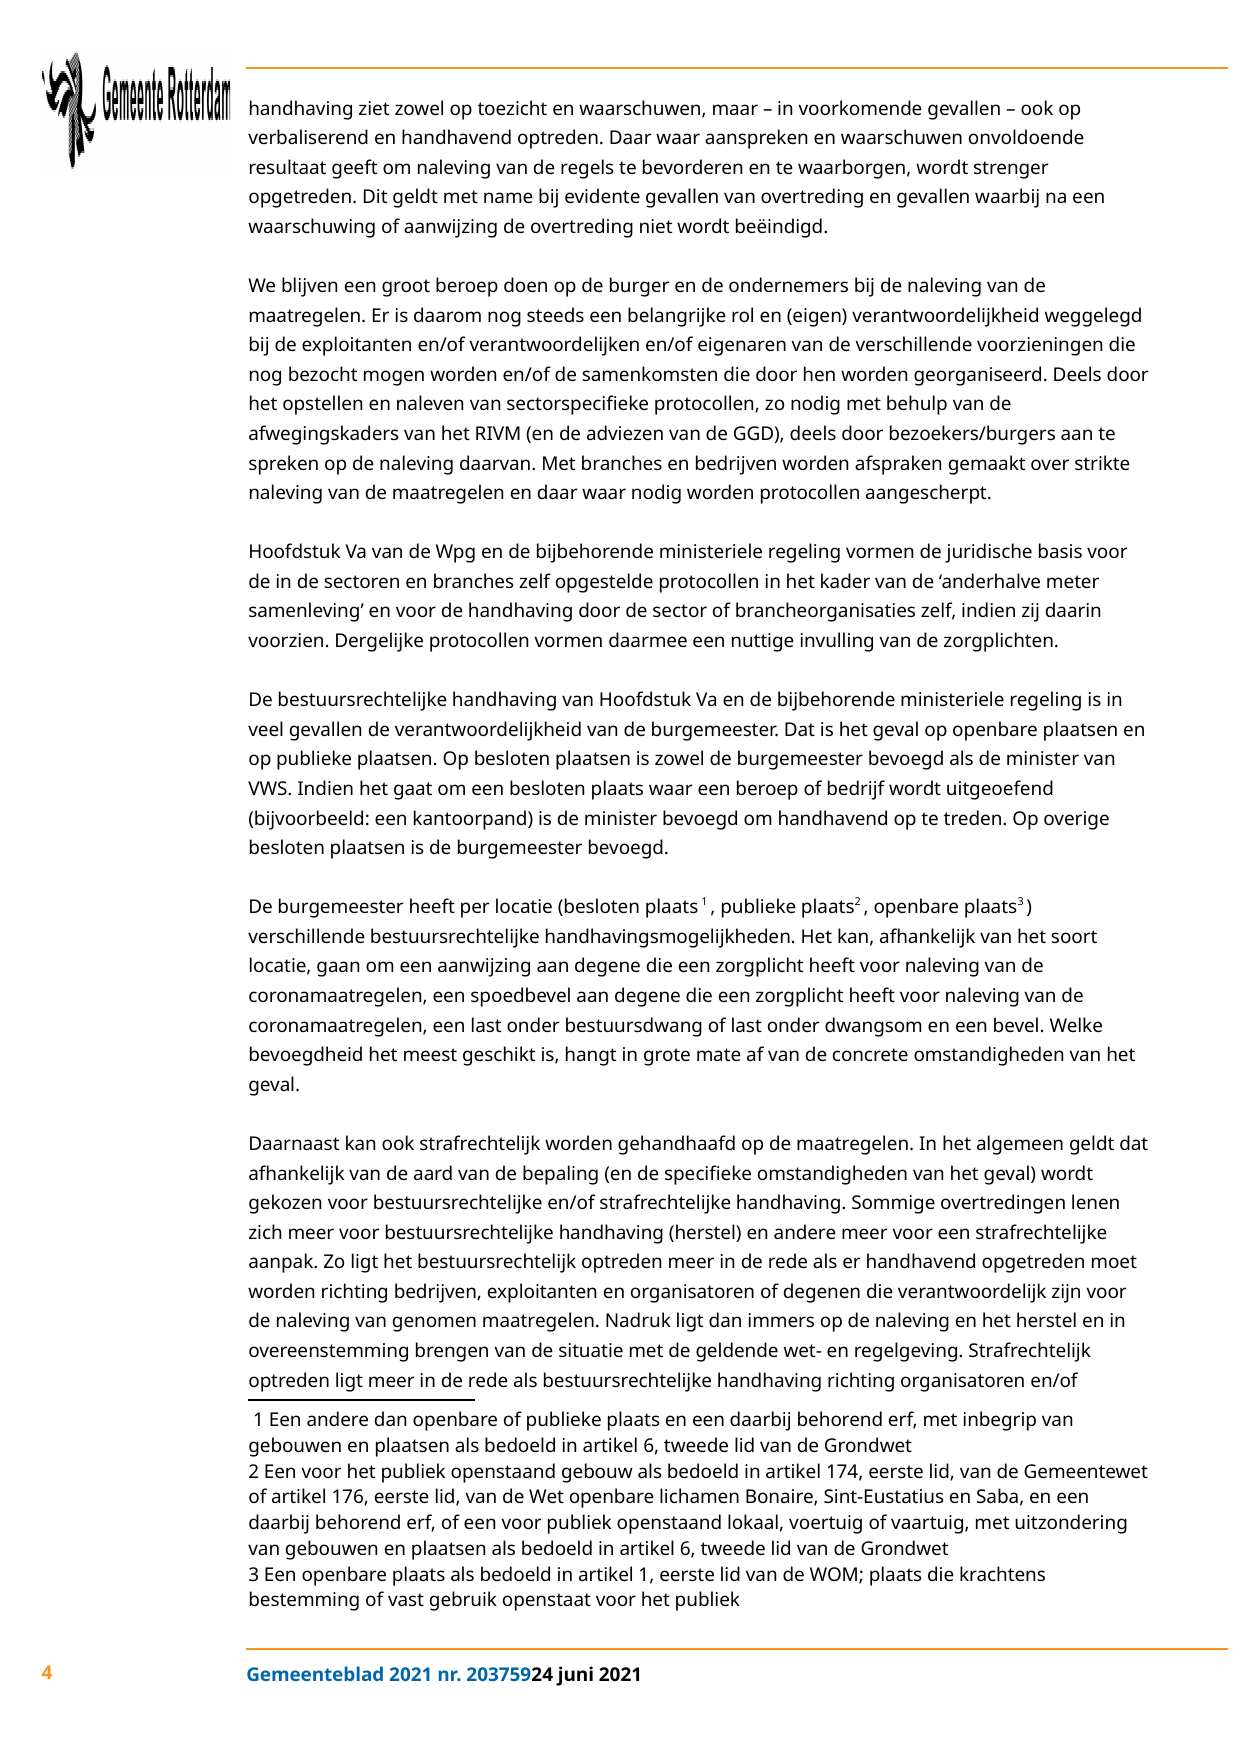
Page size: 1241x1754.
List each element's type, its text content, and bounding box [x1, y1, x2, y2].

picture [41, 47, 231, 172]
text Daarnaast kan ook strafrechtelijk worden gehandhaafd op de maatregelen. In het algemeen geldt dat afhankelijk van de aard van de bepaling (en de specifieke omstandigheden van het geval) wordt gekozen voor bestuursrechtelijke en/of strafrechtelijke handhaving. Sommige overtredingen lenen zich meer voor bestuursrechtelijke handhaving (herstel) en andere meer voor een strafrechtelijke aanpak. Zo ligt het bestuursrechtelijk optreden meer in de rede als er handhavend opgetreden moet worden richting bedrijven, exploitanten en organisatoren of degenen die verantwoordelijk zijn voor de naleving van genomen maatregelen. Nadruk ligt dan immers op de naleving en het herstel en in overeenstemming brengen van de situatie met de geldende wet- en regelgeving. Strafrechtelijk optreden ligt meer in de rede als bestuursrechtelijke handhaving richting organisatoren en/of [248, 1130, 1152, 1393]
text We blijven een groot beroep doen op de burger en de ondernemers bij de naleving van de maatregelen. Er is daarom nog steeds een belangrijke rol en (eigen) verantwoordelijkheid weggelegd bij de exploitanten en/of verantwoordelijken en/of eigenaren van de verschillende voorzieningen die nog bezocht mogen worden en/of de samenkomsten die door hen worden georganiseerd. Deels door het opstellen en naleven van sectorspecifieke protocollen, zo nodig met behulp van de afwegingskaders van het RIVM (en de adviezen van de GGD), deels door bezoekers/burgers aan te spreken op de naleving daarvan. Met branches en bedrijven worden afspraken gemaakt over strikte naleving van de maatregelen en daar waar nodig worden protocollen aangescherpt. [248, 272, 1152, 505]
text handhaving ziet zowel op toezicht en waarschuwen, maar – in voorkomende gevallen – ook op verbaliserend en handhavend optreden. Daar waar aanspreken en waarschuwen onvoldoende resultaat geeft om naleving van de regels te bevorderen en te waarborgen, wordt strenger opgetreden. Dit geldt met name bij evidente gevallen van overtreding en gevallen waarbij na een waarschuwing of aanwijzing de overtreding niet wordt beëindigd. [248, 95, 1152, 239]
text Een andere dan openbare of publieke plaats en een daarbij behorend erf, met inbegrip van gebouwen en plaatsen als bedoeld in artikel 6, tweede lid van de Grondwet [248, 1406, 1152, 1458]
text Een openbare plaats als bedoeld in artikel 1, eerste lid van de WOM; plaats die krachtens bestemming of vast gebruik openstaat voor het publiek [248, 1561, 1152, 1612]
text Hoofdstuk Va van de Wpg en de bijbehorende ministeriele regeling vormen de juridische basis voor de in de sectoren en branches zelf opgestelde protocollen in het kader van de ‘anderhalve meter samenleving’ en voor de handhaving door de sector of brancheorganisaties zelf, indien zij daarin voorzien. Dergelijke protocollen vormen daarmee een nuttige invulling van de zorgplichten. [248, 538, 1152, 653]
text De bestuursrechtelijke handhaving van Hoofdstuk Va en de bijbehorende ministeriele regeling is in veel gevallen de verantwoordelijkheid van de burgemeester. Dat is het geval op openbare plaatsen en op publieke plaatsen. Op besloten plaatsen is zowel de burgemeester bevoegd als de minister van VWS. Indien het gaat om een besloten plaats waar een beroep of bedrijf wordt uitgeoefend (bijvoorbeeld: een kantoorpand) is de minister bevoegd om handhavend op te treden. Op overige besloten plaatsen is de burgemeester bevoegd. [248, 686, 1152, 860]
text De burgemeester heeft per locatie (besloten plaats, publieke plaats, openbare plaats) verschillende bestuursrechtelijke handhavingsmogelijkheden. Het kan, afhankelijk van het soort locatie, gaan om een aanwijzing aan degene die een zorgplicht heeft voor naleving van de coronamaatregelen, een spoedbevel aan degene die een zorgplicht heeft voor naleving van de coronamaatregelen, een last onder bestuursdwang of last onder dwangsom en een bevel. Welke bevoegdheid het meest geschikt is, hangt in grote mate af van de concrete omstandigheden van het geval. [248, 893, 1152, 1097]
text Een voor het publiek openstaand gebouw als bedoeld in artikel 174, eerste lid, van de Gemeentewet of artikel 176, eerste lid, van de Wet openbare lichamen Bonaire, Sint-Eustatius en Saba, en een daarbij behorend erf, of een voor publiek openstaand lokaal, voertuig of vaartuig, met uitzondering van gebouwen en plaatsen als bedoeld in artikel 6, tweede lid van de Grondwet [248, 1458, 1152, 1561]
